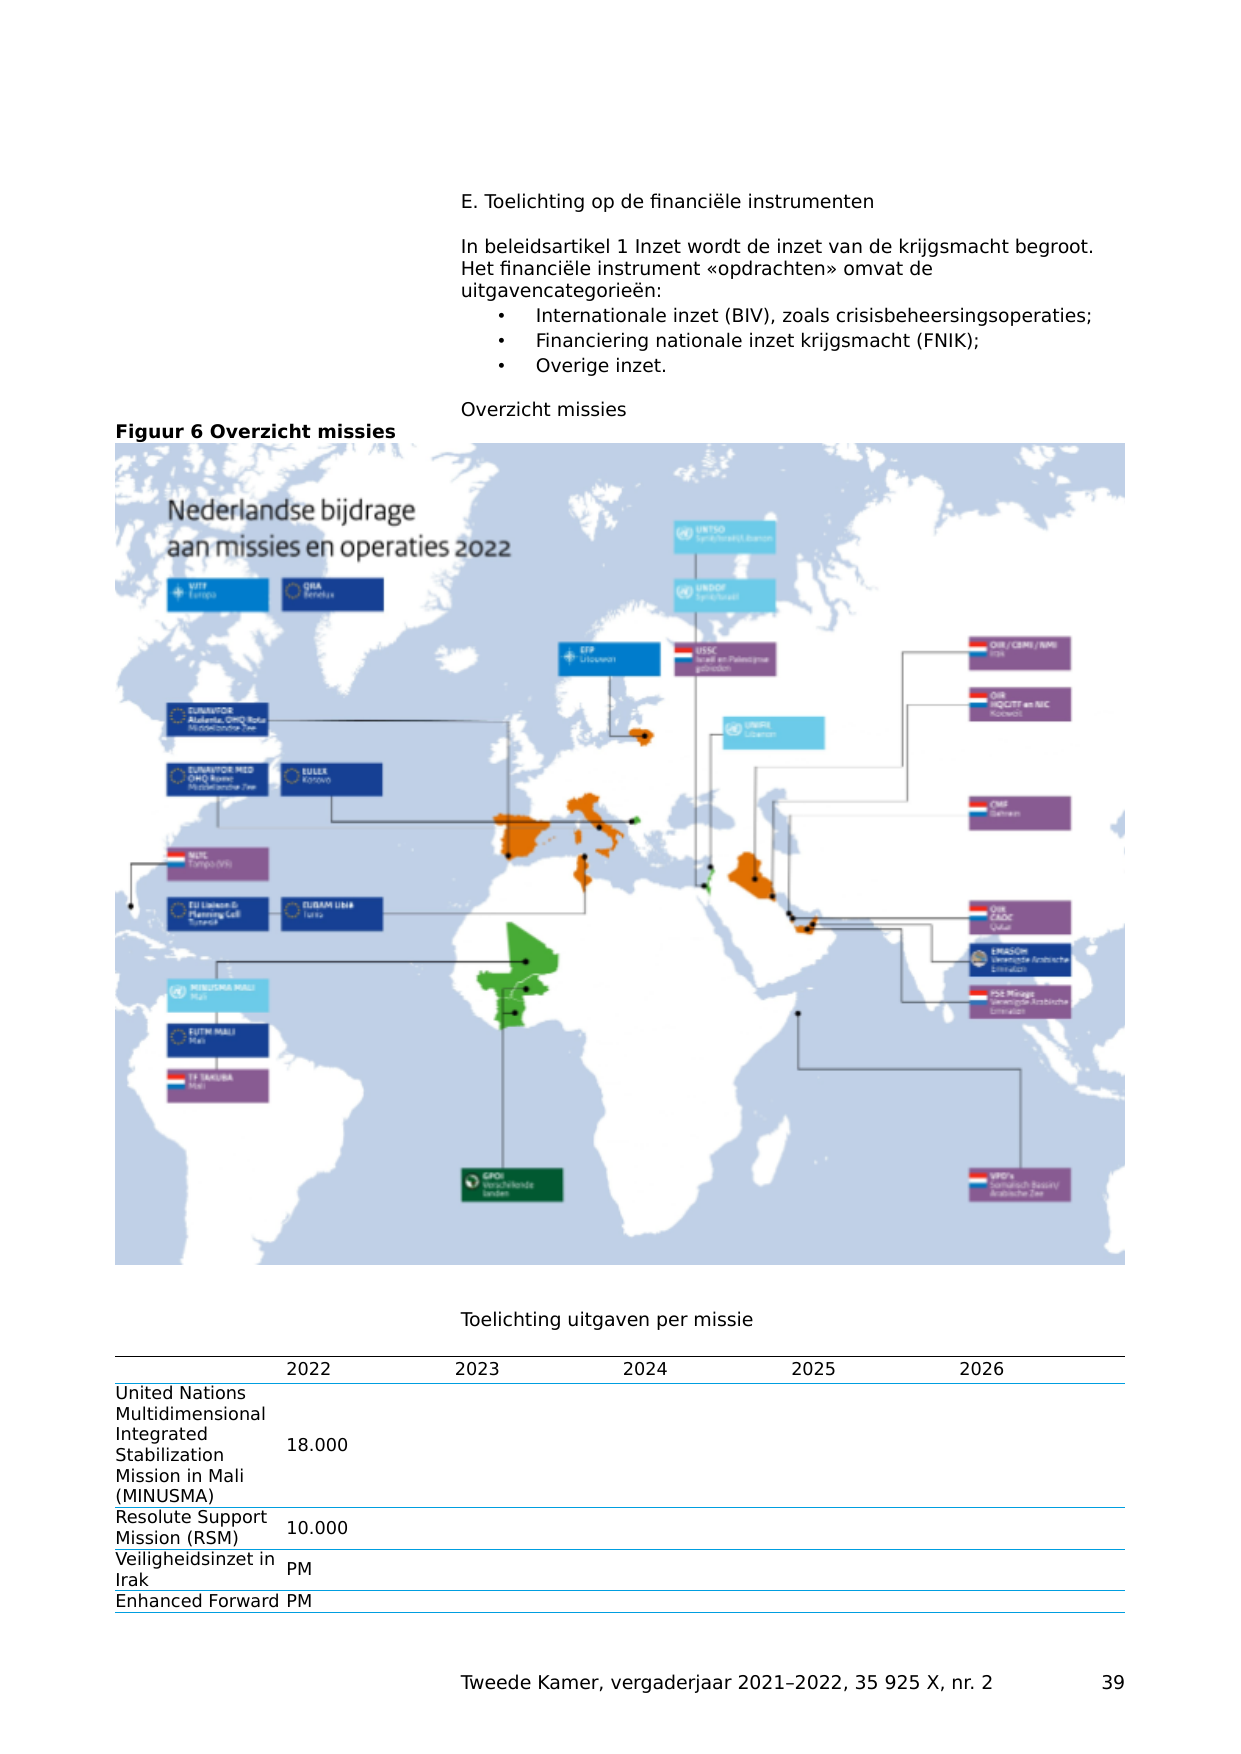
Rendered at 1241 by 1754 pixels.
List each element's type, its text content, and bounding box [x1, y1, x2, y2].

table_cell 10.000 [283, 1508, 452, 1548]
table_cell 2022 [283, 1357, 452, 1382]
table_cell 2025 [788, 1357, 956, 1382]
table_cell Veiligheidsinzet in Irak [115, 1550, 283, 1590]
table_cell [452, 1508, 620, 1548]
list Overige inzet. [498, 352, 1125, 377]
table_cell [956, 1550, 1125, 1590]
title E. Toelichting op de financiële instrumenten [461, 191, 1125, 213]
table_cell [956, 1384, 1125, 1507]
title Overzicht missies [461, 399, 1125, 421]
text In beleidsartikel 1 Inzet wordt de inzet van de krijgsmacht begroot. Het financiële instrument «opdrachten» omvat de uitgavencategorieën: [461, 236, 1125, 302]
table_cell [956, 1508, 1125, 1548]
table_cell 18.000 [283, 1384, 452, 1507]
table_cell 2024 [620, 1357, 788, 1382]
table_cell 2026 [956, 1357, 1125, 1382]
table_cell 2023 [452, 1357, 620, 1382]
table_cell [452, 1384, 620, 1507]
table_cell [452, 1591, 620, 1611]
title Figuur 6 Overzicht missies [115, 421, 1125, 443]
table_cell [452, 1550, 620, 1590]
table_cell [956, 1591, 1125, 1611]
table_cell PM [283, 1550, 452, 1590]
table_cell Resolute Support Mission (RSM) [115, 1508, 283, 1548]
table_header Tabel 7 Overzicht Internationale inzet (BIV) (bedragen x € 1000) [115, 1331, 1125, 1356]
table_cell [620, 1384, 788, 1507]
list Financiering nationale inzet krijgsmacht (FNIK); [498, 327, 1125, 352]
title Toelichting uitgaven per missie [461, 1308, 1125, 1331]
table_cell [788, 1591, 956, 1611]
table_cell [620, 1550, 788, 1590]
table_cell United Nations Multidimensional Integrated Stabilization Mission in Mali (MINUSMA) [115, 1384, 283, 1507]
table_cell [620, 1508, 788, 1548]
table_cell [788, 1508, 956, 1548]
table_cell [788, 1550, 956, 1590]
table_cell [115, 1357, 283, 1382]
table_cell PM [283, 1591, 452, 1611]
table_cell [788, 1384, 956, 1507]
table_cell [620, 1591, 788, 1611]
table_cell Enhanced Forward [115, 1591, 283, 1611]
list Internationale inzet (BIV), zoals crisisbeheersingsoperaties; [498, 302, 1125, 327]
